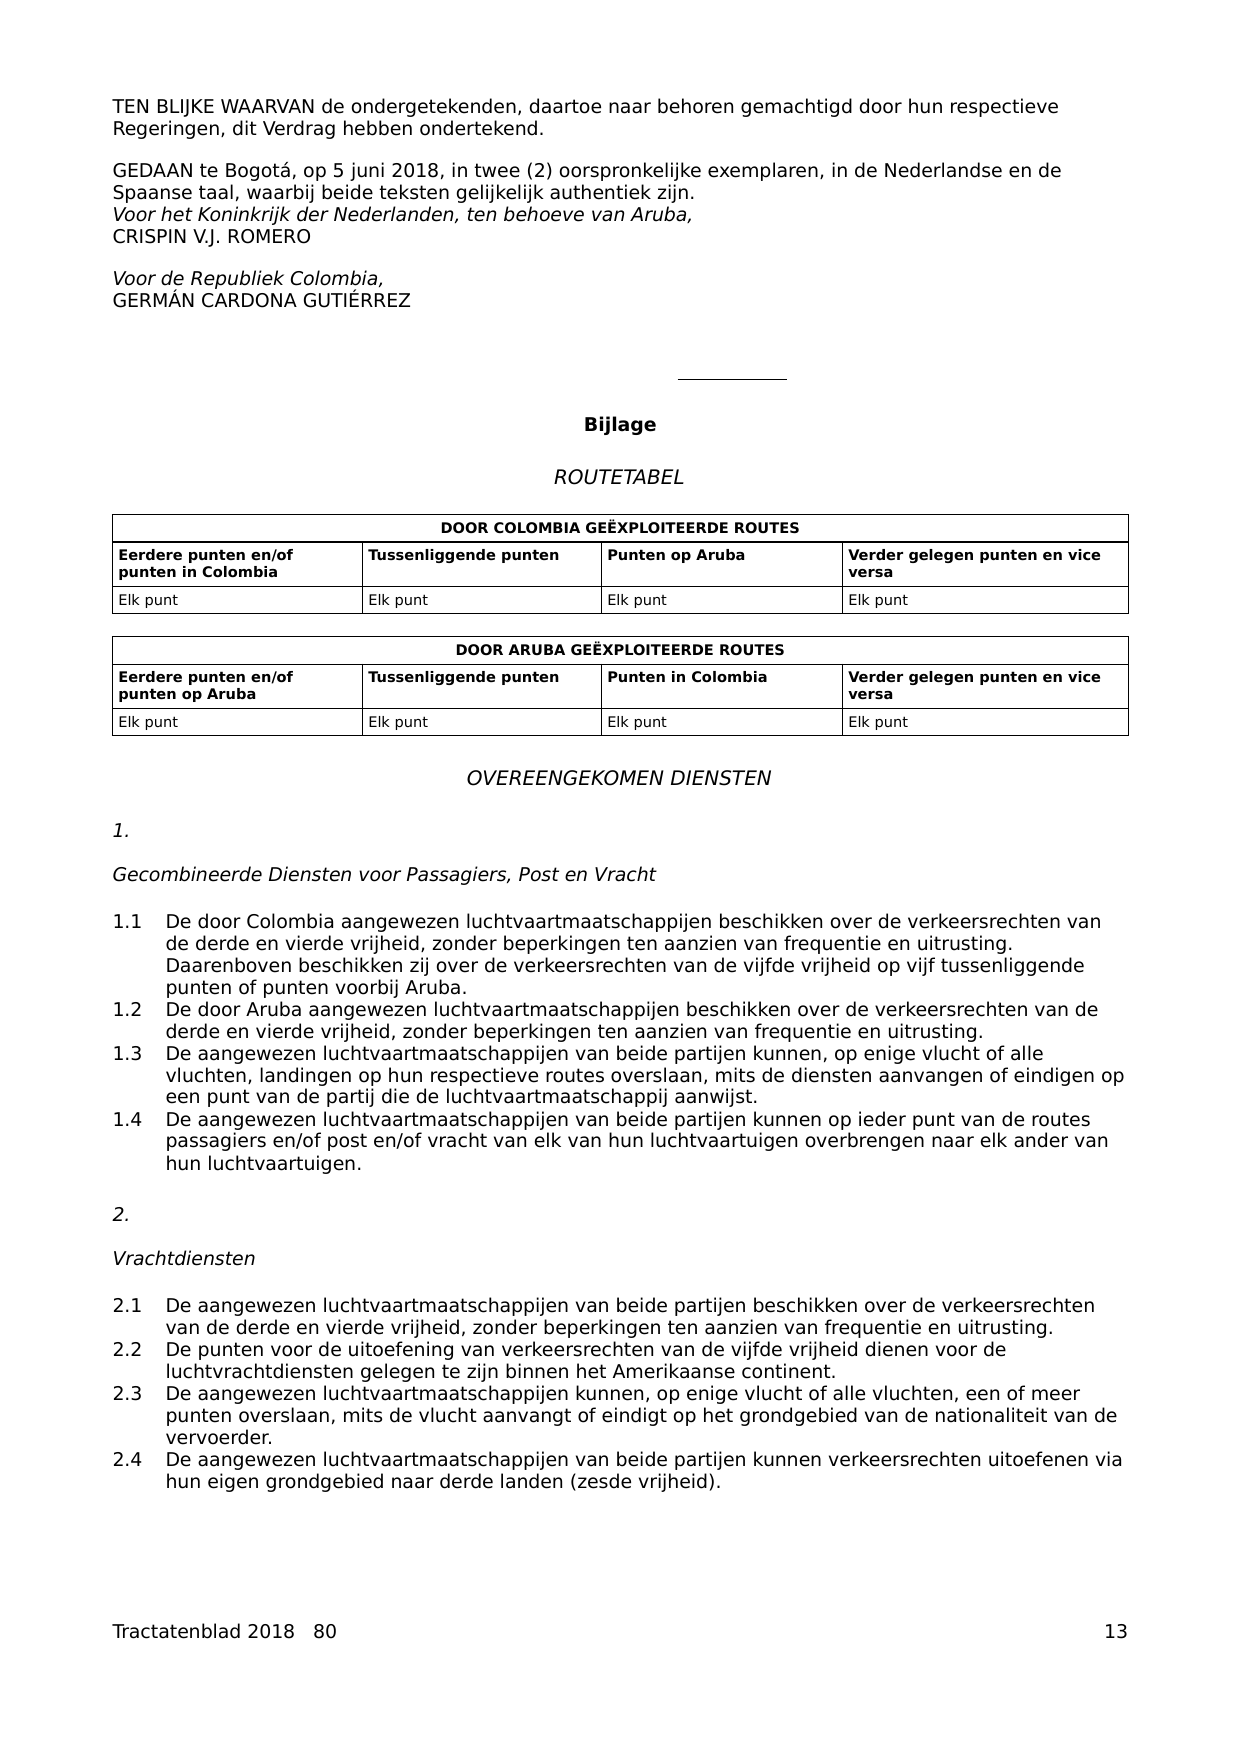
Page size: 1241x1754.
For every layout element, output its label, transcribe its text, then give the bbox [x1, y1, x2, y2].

subtitle 2. Vrachtdiensten [112, 1204, 1128, 1270]
text 1.1 De door Colombia aangewezen luchtvaartmaatschappijen beschikken over de verkeersrechten van de derde en vierde vrijheid, zonder beperkingen ten aanzien van frequentie en uitrusting. Daarenboven beschikken zij over de verkeersrechten van de vijfde vrijheid op vijf tussenliggende punten of punten voorbij Aruba. [112, 911, 1128, 998]
subtitle OVEREENGEKOMEN DIENSTEN [112, 766, 1128, 790]
table_cell Elk punt [363, 709, 601, 735]
text 1.2 De door Aruba aangewezen luchtvaartmaatschappijen beschikken over de verkeersrechten van de derde en vierde vrijheid, zonder beperkingen ten aanzien van frequentie en uitrusting. [112, 998, 1128, 1042]
subtitle 1. Gecombineerde Diensten voor Passagiers, Post en Vracht [112, 820, 1128, 886]
table_cell Eerdere punten en/of punten op Aruba [113, 665, 362, 708]
table_cell Elk punt [113, 709, 362, 735]
table_cell Eerdere punten en/of punten in Colombia [113, 543, 362, 586]
table_cell Elk punt [602, 587, 842, 613]
text 2.4 De aangewezen luchtvaartmaatschappijen van beide partijen kunnen verkeersrechten uitoefenen via hun eigen grondgebied naar derde landen (zesde vrijheid). [112, 1449, 1128, 1493]
text 2.1 De aangewezen luchtvaartmaatschappijen van beide partijen beschikken over de verkeersrechten van de derde en vierde vrijheid, zonder beperkingen ten aanzien van frequentie en uitrusting. [112, 1295, 1128, 1339]
text Voor het Koninkrijk der Nederlanden, ten behoeve van Aruba, CRISPIN V.J. ROMERO [112, 204, 1128, 248]
table_cell Elk punt [363, 587, 601, 613]
table_cell Verder gelegen punten en vice versa [843, 543, 1128, 586]
table_cell Punten op Aruba [602, 543, 842, 586]
text Voor de Republiek Colombia, GERMÁN CARDONA GUTIÉRREZ [112, 268, 1128, 312]
table_cell Elk punt [602, 709, 842, 735]
table_cell Tussenliggende punten [363, 543, 601, 586]
text 1.4 De aangewezen luchtvaartmaatschappijen van beide partijen kunnen op ieder punt van de routes passagiers en/of post en/of vracht van elk van hun luchtvaartuigen overbrengen naar elk ander van hun luchtvaartuigen. [112, 1108, 1128, 1174]
text GEDAAN te Bogotá, op 5 juni 2018, in twee (2) oorspronkelijke exemplaren, in de Nederlandse en de Spaanse taal, waarbij beide teksten gelijkelijk authentiek zijn. [112, 160, 1128, 204]
table_header DOOR COLOMBIA GEËXPLOITEERDE ROUTES [113, 515, 1128, 541]
table_cell Verder gelegen punten en vice versa [843, 665, 1128, 708]
text TEN BLIJKE WAARVAN de ondergetekenden, daartoe naar behoren gemachtigd door hun respectieve Regeringen, dit Verdrag hebben ondertekend. [112, 96, 1128, 140]
table_cell Punten in Colombia [602, 665, 842, 708]
subtitle ROUTETABEL [112, 466, 1128, 489]
subtitle Bijlage [112, 414, 1128, 436]
table_cell Tussenliggende punten [363, 665, 601, 708]
table_header DOOR ARUBA GEËXPLOITEERDE ROUTES [113, 637, 1128, 663]
table_cell Elk punt [113, 587, 362, 613]
text 2.2 De punten voor de uitoefening van verkeersrechten van de vijfde vrijheid dienen voor de luchtvrachtdiensten gelegen te zijn binnen het Amerikaanse continent. [112, 1339, 1128, 1383]
text 1.3 De aangewezen luchtvaartmaatschappijen van beide partijen kunnen, op enige vlucht of alle vluchten, landingen op hun respectieve routes overslaan, mits de diensten aanvangen of eindigen op een punt van de partij die de luchtvaartmaatschappij aanwijst. [112, 1042, 1128, 1108]
text 2.3 De aangewezen luchtvaartmaatschappijen kunnen, op enige vlucht of alle vluchten, een of meer punten overslaan, mits de vlucht aanvangt of eindigt op het grondgebied van de nationaliteit van de vervoerder. [112, 1383, 1128, 1449]
table_cell Elk punt [843, 709, 1128, 735]
table_cell Elk punt [843, 587, 1128, 613]
